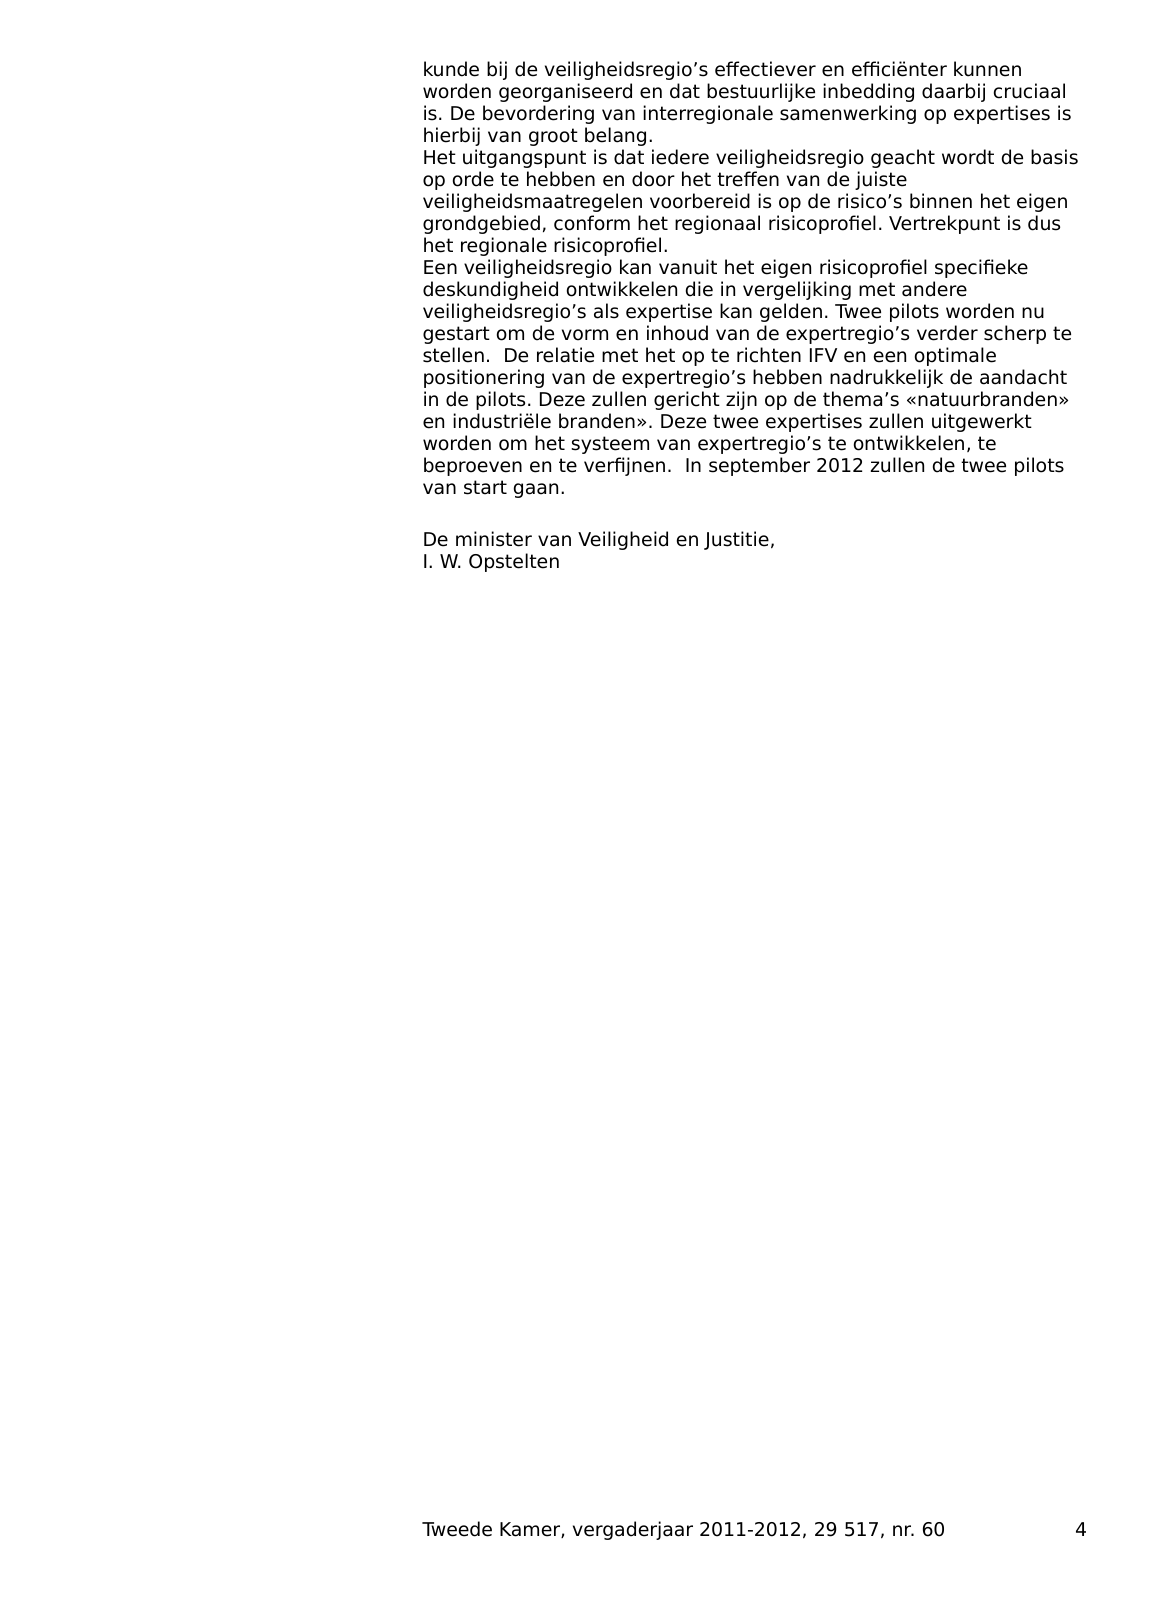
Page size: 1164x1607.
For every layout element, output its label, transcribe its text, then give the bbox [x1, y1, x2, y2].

text kunde bij de veiligheidsregio’s effectiever en efficiënter kunnen worden georganiseerd en dat bestuurlijke inbedding daarbij cruciaal is. De bevordering van interregionale samenwerking op expertises is hierbij van groot belang. [422, 59, 1087, 147]
text De minister van Veiligheid en Justitie, I. W. Opstelten [422, 529, 1087, 573]
text Een veiligheidsregio kan vanuit het eigen risicoprofiel specifieke deskundigheid ontwikkelen die in vergelijking met andere veiligheidsregio’s als expertise kan gelden. Twee pilots worden nu gestart om de vorm en inhoud van de expertregio’s verder scherp te stellen. De relatie met het op te richten IFV en een optimale positionering van de expertregio’s hebben nadrukkelijk de aandacht in de pilots. Deze zullen gericht zijn op de thema’s «natuurbranden» en industriële branden». Deze twee expertises zullen uitgewerkt worden om het systeem van expertregio’s te ontwikkelen, te beproeven en te verfijnen. In september 2012 zullen de twee pilots van start gaan. [422, 257, 1087, 499]
text Het uitgangspunt is dat iedere veiligheidsregio geacht wordt de basis op orde te hebben en door het treffen van de juiste veiligheidsmaatregelen voorbereid is op de risico’s binnen het eigen grondgebied, conform het regionaal risicoprofiel. Vertrekpunt is dus het regionale risicoprofiel. [422, 147, 1087, 257]
